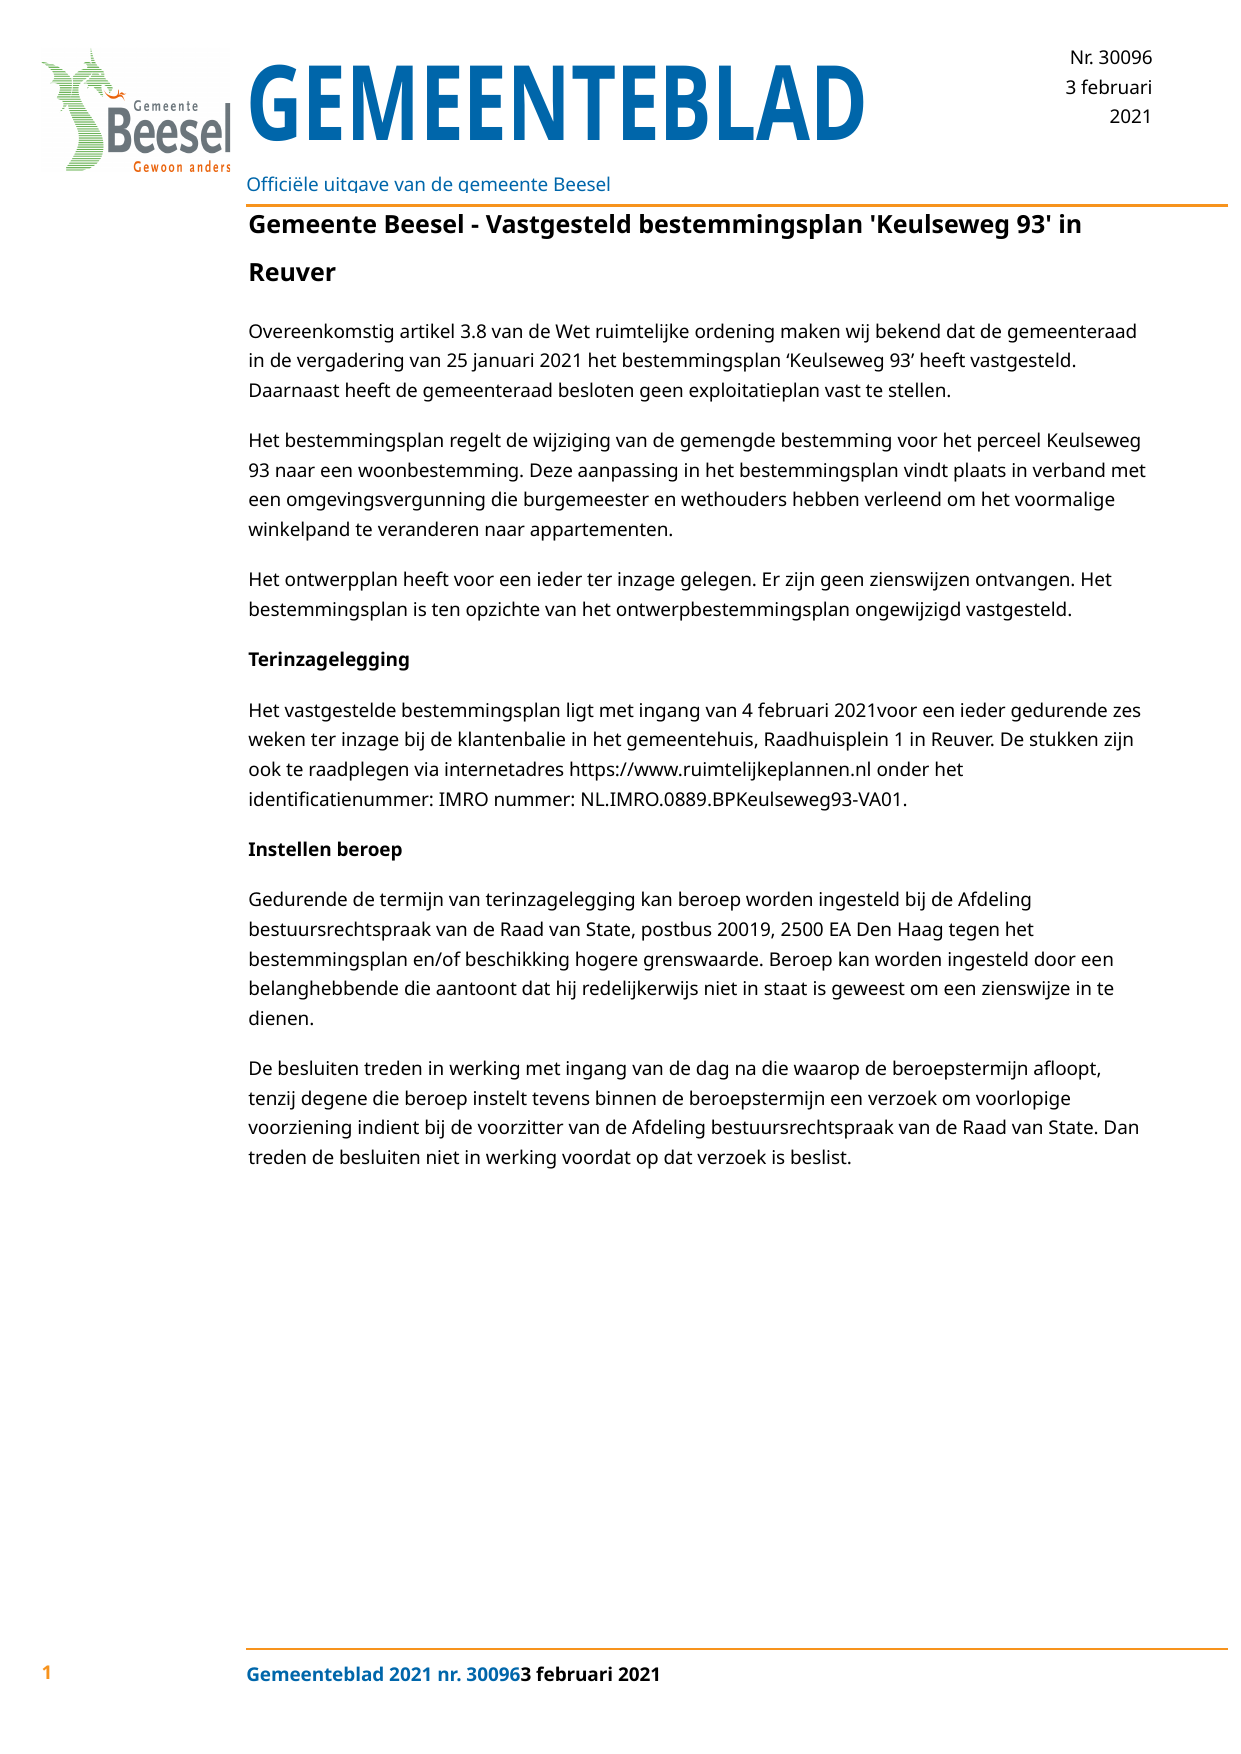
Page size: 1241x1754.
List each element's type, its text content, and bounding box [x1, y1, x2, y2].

text Overeenkomstig artikel 3.8 van de Wet ruimtelijke ordening maken wij bekend dat de gemeenteraad in de vergadering van 25 januari 2021 het bestemmingsplan ‘Keulseweg 93’ heeft vastgesteld. Daarnaast heeft de gemeenteraad besloten geen exploitatieplan vast te stellen. [248, 318, 1152, 403]
text De besluiten treden in werking met ingang van de dag na die waarop de beroepstermijn afloopt, tenzij degene die beroep instelt tevens binnen de beroepstermijn een verzoek om voorlopige voorziening indient bij de voorzitter van de Afdeling bestuursrechtspraak van de Raad van State. Dan treden de besluiten niet in werking voordat op dat verzoek is beslist. [248, 1055, 1152, 1170]
text Instellen beroep [248, 836, 1152, 862]
text Het ontwerpplan heeft voor een ieder ter inzage gelegen. Er zijn geen zienswijzen ontvangen. Het bestemmingsplan is ten opzichte van het ontwerpbestemmingsplan ongewijzigd vastgesteld. [248, 567, 1152, 622]
picture [41, 47, 231, 172]
text Het bestemmingsplan regelt de wijziging van de gemengde bestemming voor het perceel Keulseweg 93 naar een woonbestemming. Deze aanpassing in het bestemmingsplan vindt plaats in verband met een omgevingsvergunning die burgemeester en wethouders hebben verleend om het voormalige winkelpand te veranderen naar appartementen. [248, 427, 1152, 542]
text Het vastgestelde bestemmingsplan ligt met ingang van 4 februari 2021voor een ieder gedurende zes weken ter inzage bij de klantenbalie in het gemeentehuis, Raadhuisplein 1 in Reuver. De stukken zijn ook te raadplegen via internetadres https://www.ruimtelijkeplannen.nl onder het identificatienummer: IMRO nummer: NL.IMRO.0889.BPKeulseweg93-VA01. [248, 697, 1152, 812]
text Gemeente Beesel - Vastgesteld bestemmingsplan 'Keulseweg 93' in Reuver [248, 207, 1152, 288]
text Gedurende de termijn van terinzagelegging kan beroep worden ingesteld bij de Afdeling bestuursrechtspraak van de Raad van State, postbus 20019, 2500 EA Den Haag tegen het bestemmingsplan en/of beschikking hogere grenswaarde. Beroep kan worden ingesteld door een belanghebbende die aantoont dat hij redelijkerwijs niet in staat is geweest om een zienswijze in te dienen. [248, 887, 1152, 1031]
text Terinzagelegging [248, 647, 1152, 672]
